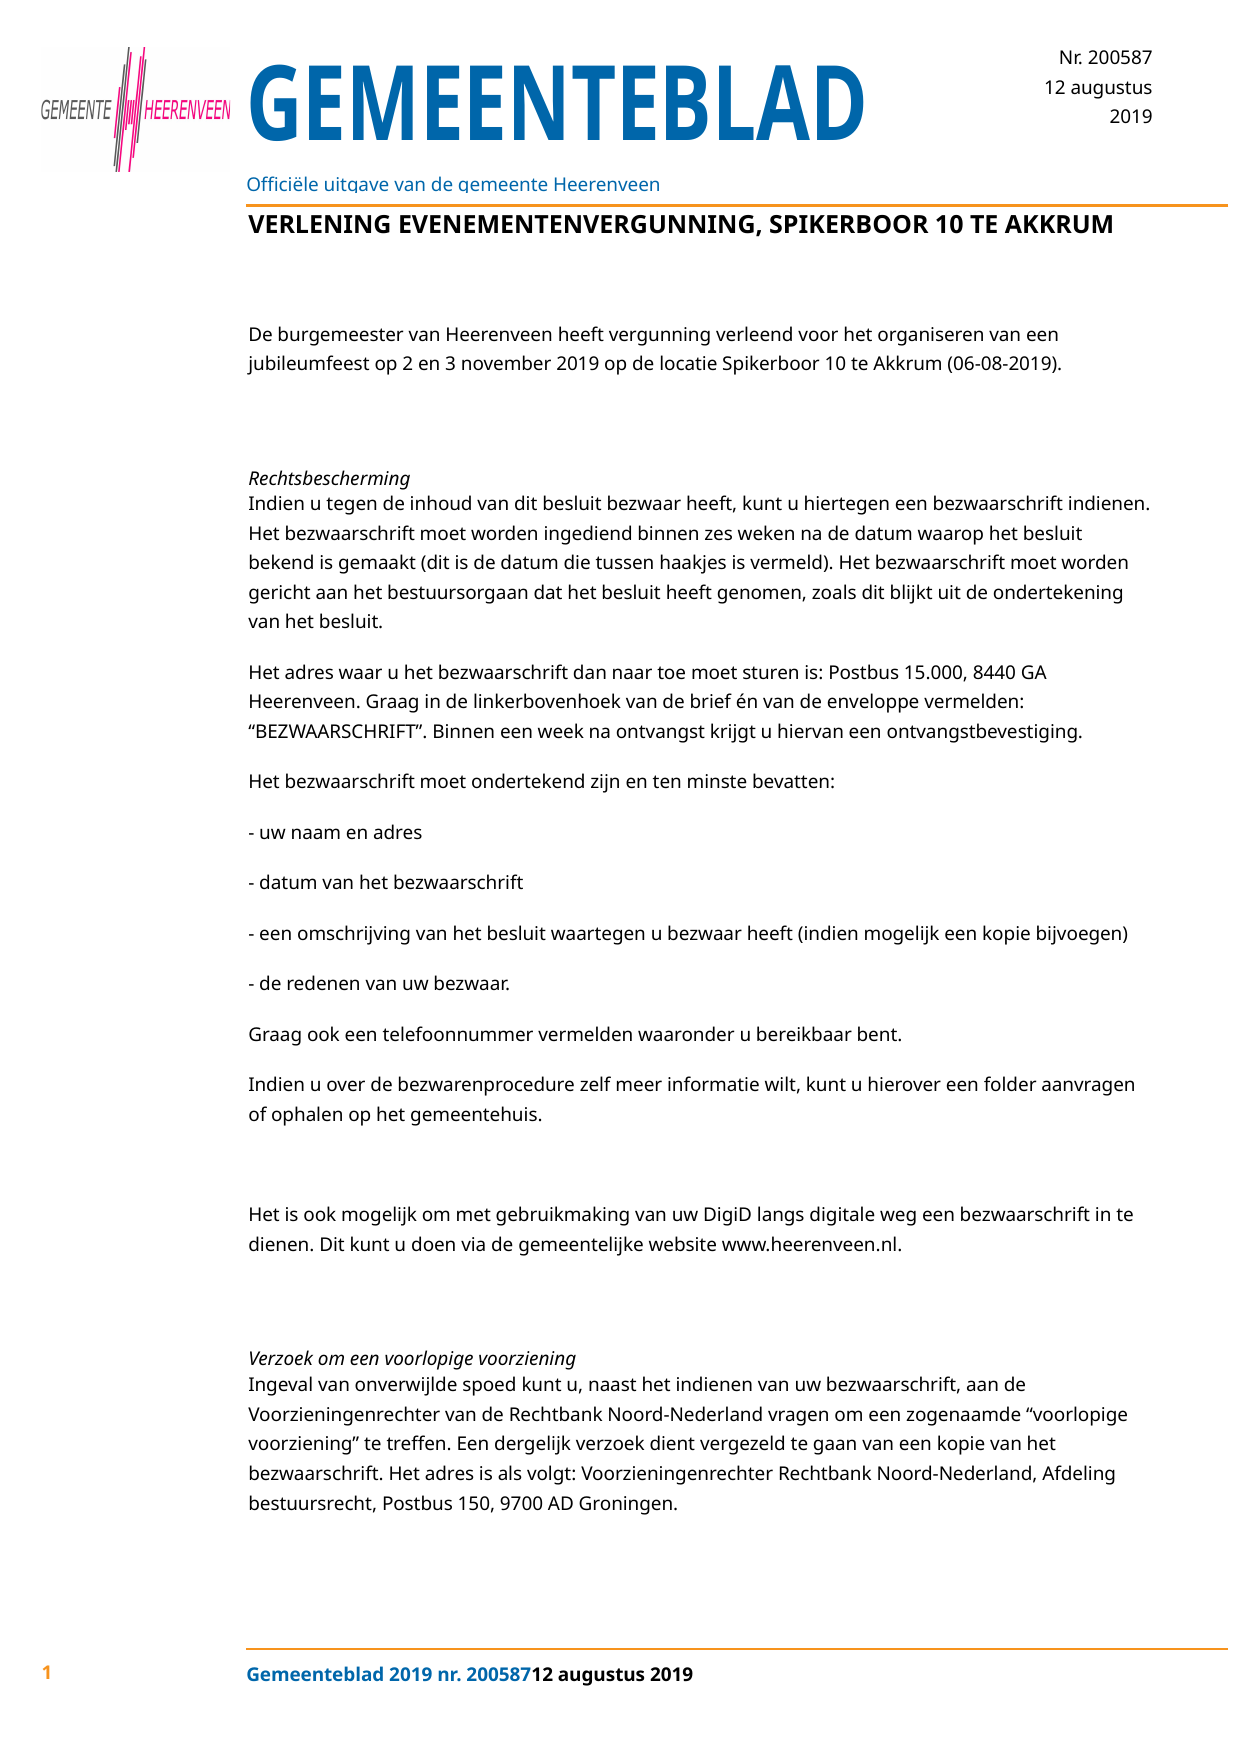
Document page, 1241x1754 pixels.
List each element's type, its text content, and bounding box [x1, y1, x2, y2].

picture [41, 47, 231, 172]
text Het bezwaarschrift moet ondertekend zijn en ten minste bevatten: [248, 769, 1152, 794]
text - de redenen van uw bezwaar. [248, 970, 1152, 996]
text Ingeval van onverwijlde spoed kunt u, naast het indienen van uw bezwaarschrift, aan de Voorzieningenrechter van de Rechtbank Noord-Nederland vragen om een zogenaamde “voorlopige voorziening” te treffen. Een dergelijk verzoek dient vergezeld te gaan van een kopie van het bezwaarschrift. Het adres is als volgt: Voorzieningenrechter Rechtbank Noord-Nederland, Afdeling bestuursrecht, Postbus 150, 9700 AD Groningen. [248, 1371, 1152, 1515]
text Het adres waar u het bezwaarschrift dan naar toe moet sturen is: Postbus 15.000, 8440 GA Heerenveen. Graag in de linkerbovenhoek van de brief én van de enveloppe vermelden: “BEZWAARSCHRIFT”. Binnen een week na ontvangst krijgt u hiervan een ontvangstbevestiging. [248, 659, 1152, 744]
text - een omschrijving van het besluit waartegen u bezwaar heeft (indien mogelijk een kopie bijvoegen) [248, 920, 1152, 946]
text Indien u tegen de inhoud van dit besluit bezwaar heeft, kunt u hiertegen een bezwaarschrift indienen. Het bezwaarschrift moet worden ingediend binnen zes weken na de datum waarop het besluit bekend is gemaakt (dit is de datum die tussen haakjes is vermeld). Het bezwaarschrift moet worden gericht aan het bestuursorgaan dat het besluit heeft genomen, zoals dit blijkt uit de ondertekening van het besluit. [248, 490, 1152, 634]
text Het is ook mogelijk om met gebruikmaking van uw DigiD langs digitale weg een bezwaarschrift in te dienen. Dit kunt u doen via de gemeentelijke website www.heerenveen.nl. [248, 1202, 1152, 1257]
text - uw naam en adres [248, 819, 1152, 845]
text VERLENING EVENEMENTENVERGUNNING, SPIKERBOOR 10 TE AKKRUM [248, 207, 1152, 241]
text De burgemeester van Heerenveen heeft vergunning verleend voor het organiseren van een jubileumfeest op 2 en 3 november 2019 op de locatie Spikerboor 10 te Akkrum (06-08-2019). [248, 321, 1152, 376]
text Indien u over de bezwarenprocedure zelf meer informatie wilt, kunt u hierover een folder aanvragen of ophalen op het gemeentehuis. [248, 1071, 1152, 1127]
text Rechtsbescherming [248, 465, 1152, 490]
text - datum van het bezwaarschrift [248, 869, 1152, 895]
text Verzoek om een voorlopige voorziening [248, 1346, 1152, 1371]
text Graag ook een telefoonnummer vermelden waaronder u bereikbaar bent. [248, 1021, 1152, 1047]
